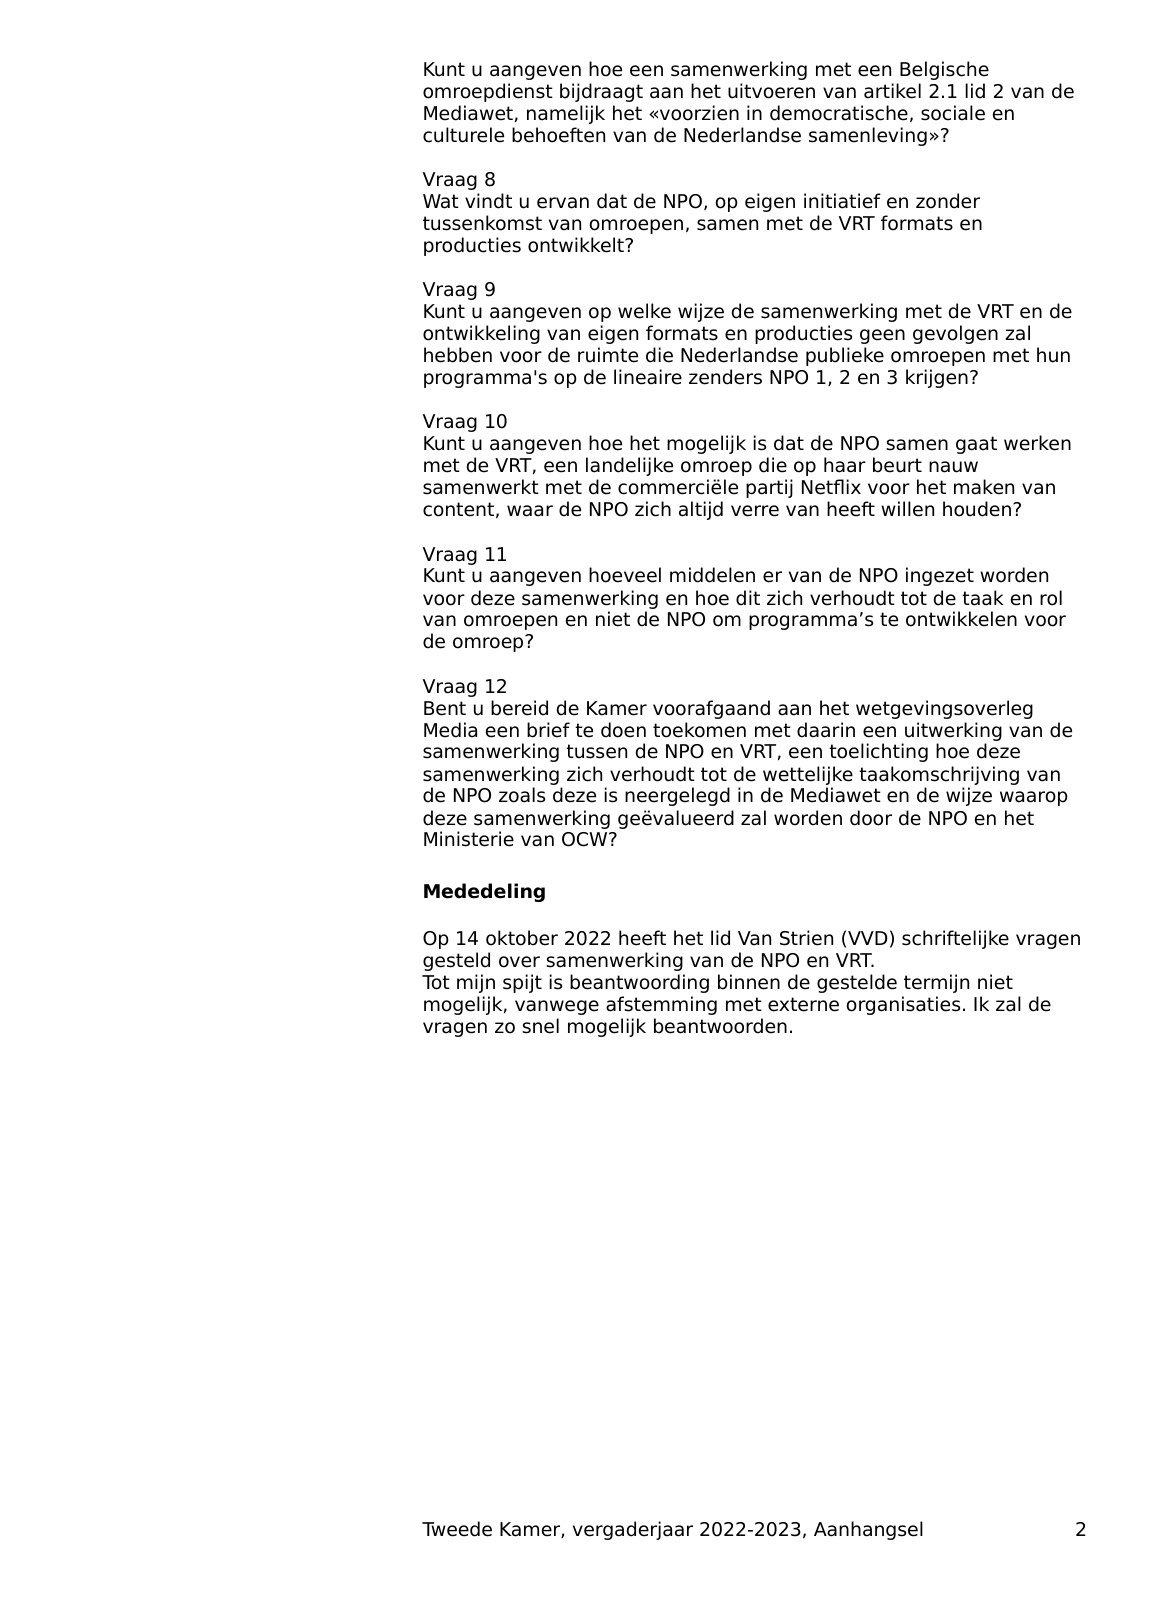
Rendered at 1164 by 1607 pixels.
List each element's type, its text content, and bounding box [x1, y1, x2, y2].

text Vraag 11 [422, 543, 1087, 565]
text Kunt u aangeven op welke wijze de samenwerking met de VRT en de ontwikkeling van eigen formats en producties geen gevolgen zal hebben voor de ruimte die Nederlandse publieke omroepen met hun programma's op de lineaire zenders NPO 1, 2 en 3 krijgen? [422, 301, 1087, 389]
text Wat vindt u ervan dat de NPO, op eigen initiatief en zonder tussenkomst van omroepen, samen met de VRT formats en producties ontwikkelt? [422, 191, 1087, 257]
text Vraag 12 [422, 676, 1087, 697]
text Vraag 9 [422, 279, 1087, 301]
text Op 14 oktober 2022 heeft het lid Van Strien (VVD) schriftelijke vragen gesteld over samenwerking van de NPO en VRT. [422, 928, 1087, 972]
text Tot mijn spijt is beantwoording binnen de gestelde termijn niet mogelijk, vanwege afstemming met externe organisaties. Ik zal de vragen zo snel mogelijk beantwoorden. [422, 972, 1087, 1038]
text Kunt u aangeven hoeveel middelen er van de NPO ingezet worden voor deze samenwerking en hoe dit zich verhoudt tot de taak en rol van omroepen en niet de NPO om programma’s te ontwikkelen voor de omroep? [422, 565, 1087, 653]
text Bent u bereid de Kamer voorafgaand aan het wetgevingsoverleg Media een brief te doen toekomen met daarin een uitwerking van de samenwerking tussen de NPO en VRT, een toelichting hoe deze samenwerking zich verhoudt tot de wettelijke taakomschrijving van de NPO zoals deze is neergelegd in de Mediawet en de wijze waarop deze samenwerking geëvalueerd zal worden door de NPO en het Ministerie van OCW? [422, 697, 1087, 851]
subtitle Mededeling [422, 881, 1087, 903]
text Kunt u aangeven hoe een samenwerking met een Belgische omroepdienst bijdraagt aan het uitvoeren van artikel 2.1 lid 2 van de Mediawet, namelijk het «voorzien in democratische, sociale en culturele behoeften van de Nederlandse samenleving»? [422, 59, 1087, 147]
text Vraag 10 [422, 411, 1087, 433]
text Vraag 8 [422, 169, 1087, 191]
text Kunt u aangeven hoe het mogelijk is dat de NPO samen gaat werken met de VRT, een landelijke omroep die op haar beurt nauw samenwerkt met de commerciële partij Netflix voor het maken van content, waar de NPO zich altijd verre van heeft willen houden? [422, 433, 1087, 521]
